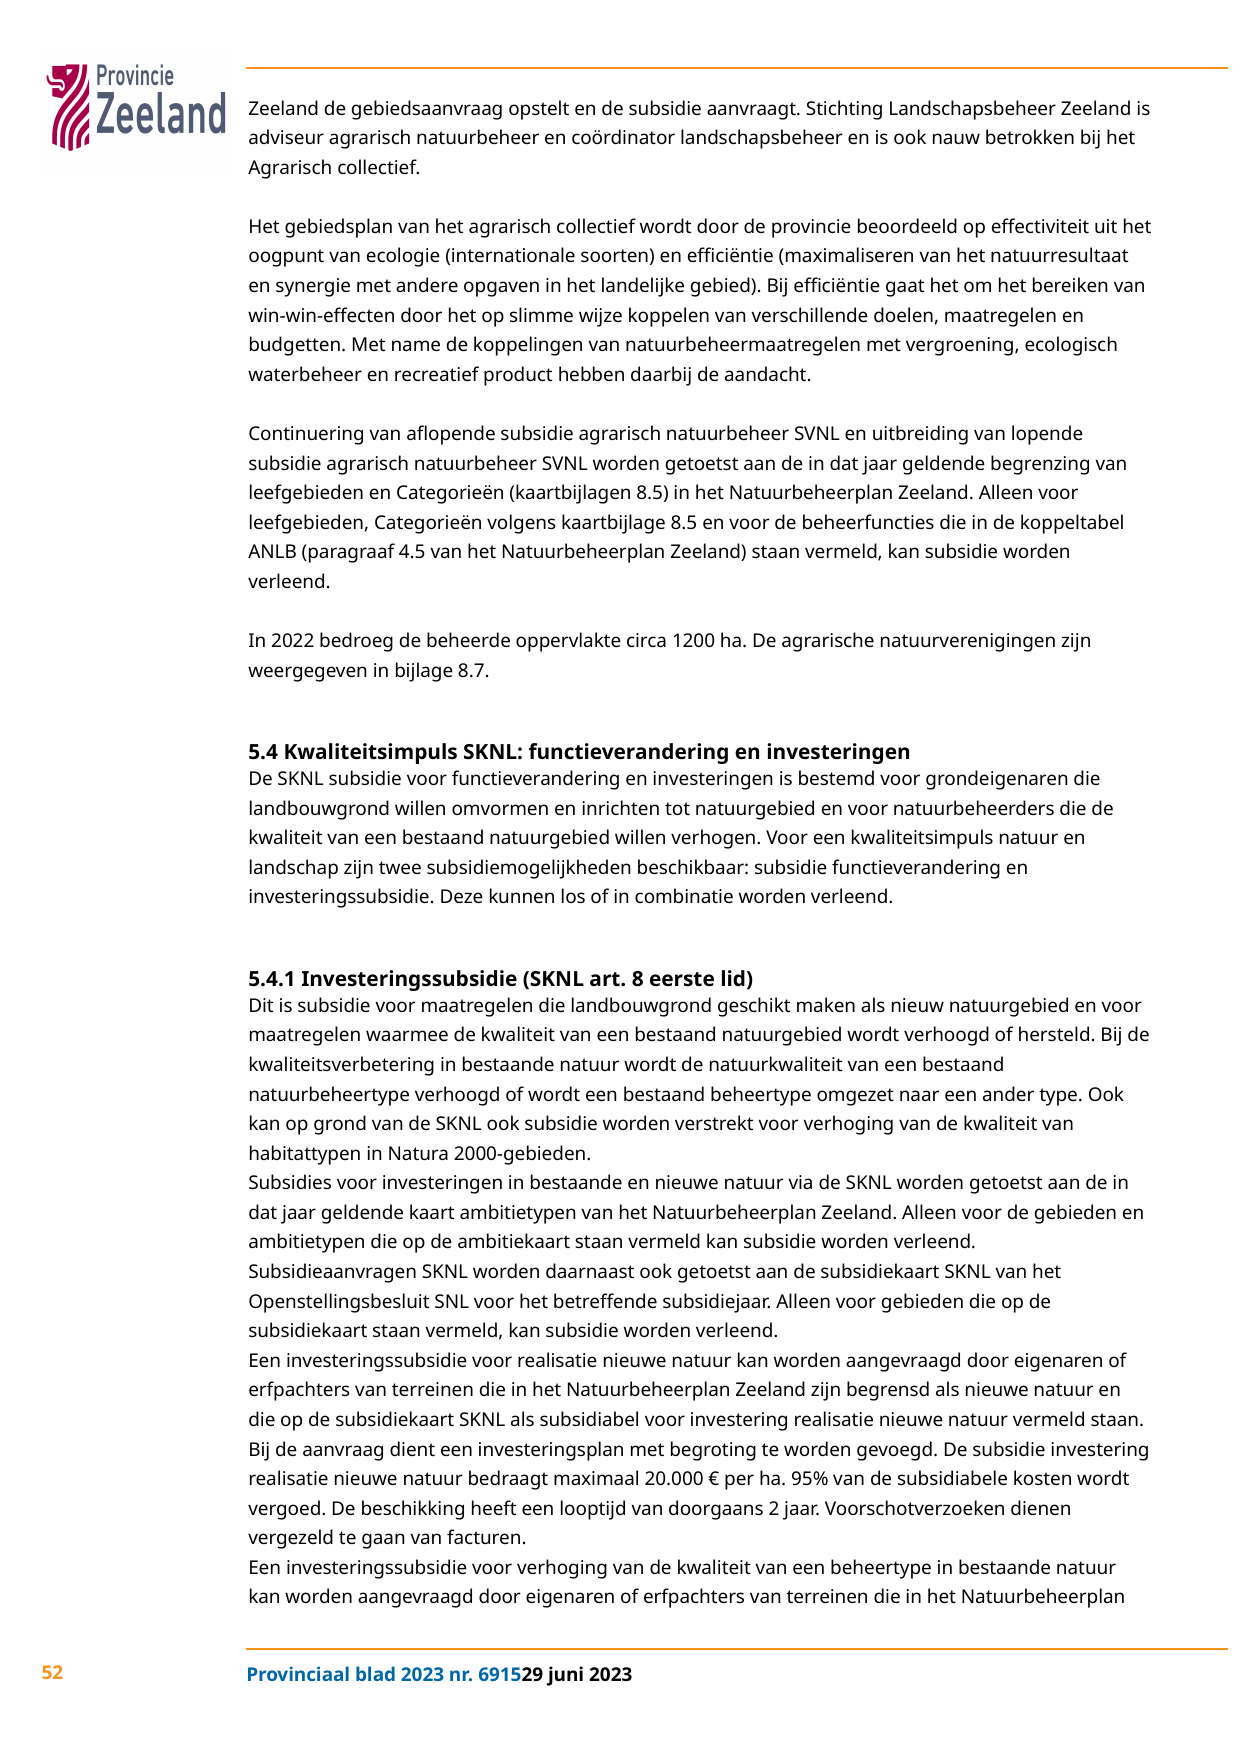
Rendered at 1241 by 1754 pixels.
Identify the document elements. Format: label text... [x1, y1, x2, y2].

text Dit is subsidie voor maatregelen die landbouwgrond geschikt maken als nieuw natuurgebied en voor maatregelen waarmee de kwaliteit van een bestaand natuurgebied wordt verhoogd of hersteld. Bij de kwaliteitsverbetering in bestaande natuur wordt de natuurkwaliteit van een bestaand natuurbeheertype verhoogd of wordt een bestaand beheertype omgezet naar een ander type. Ook kan op grond van de SKNL ook subsidie worden verstrekt voor verhoging van de kwaliteit van habitattypen in Natura 2000-gebieden. [248, 992, 1152, 1166]
text Continuering van aflopende subsidie agrarisch natuurbeheer SVNL en uitbreiding van lopende subsidie agrarisch natuurbeheer SVNL worden getoetst aan de in dat jaar geldende begrenzing van leefgebieden en Categorieën (kaartbijlagen 8.5) in het Natuurbeheerplan Zeeland. Alleen voor leefgebieden, Categorieën volgens kaartbijlage 8.5 en voor de beheerfuncties die in de koppeltabel ANLB (paragraaf 4.5 van het Natuurbeheerplan Zeeland) staan vermeld, kan subsidie worden verleend. [248, 420, 1152, 594]
text Zeeland de gebiedsaanvraag opstelt en de subsidie aanvraagt. Stichting Landschapsbeheer Zeeland is adviseur agrarisch natuurbeheer en coördinator landschapsbeheer en is ook nauw betrokken bij het Agrarisch collectief. [248, 95, 1152, 180]
text Subsidieaanvragen SKNL worden daarnaast ook getoetst aan de subsidiekaart SKNL van het Openstellingsbesluit SNL voor het betreffende subsidiejaar. Alleen voor gebieden die op de subsidiekaart staan vermeld, kan subsidie worden verleend. [248, 1258, 1152, 1343]
text De SKNL subsidie voor functieverandering en investeringen is bestemd voor grondeigenaren die landbouwgrond willen omvormen en inrichten tot natuurgebied en voor natuurbeheerders die de kwaliteit van een bestaand natuurgebied willen verhogen. Voor een kwaliteitsimpuls natuur en landschap zijn twee subsidiemogelijkheden beschikbaar: subsidie functieverandering en investeringssubsidie. Deze kunnen los of in combinatie worden verleend. [248, 765, 1152, 909]
text 5.4 Kwaliteitsimpuls SKNL: functieverandering en investeringen [248, 737, 1152, 765]
text 5.4.1 Investeringssubsidie (SKNL art. 8 eerste lid) [248, 964, 1152, 992]
text Het gebiedsplan van het agrarisch collectief wordt door de provincie beoordeeld op effectiviteit uit het oogpunt van ecologie (internationale soorten) en efficiëntie (maximaliseren van het natuurresultaat en synergie met andere opgaven in het landelijke gebied). Bij efficiëntie gaat het om het bereiken van win-win-effecten door het op slimme wijze koppelen van verschillende doelen, maatregelen en budgetten. Met name de koppelingen van natuurbeheermaatregelen met vergroening, ecologisch waterbeheer en recreatief product hebben daarbij de aandacht. [248, 213, 1152, 387]
picture [41, 47, 231, 172]
text In 2022 bedroeg de beheerde oppervlakte circa 1200 ha. De agrarische natuurverenigingen zijn weergegeven in bijlage 8.7. [248, 627, 1152, 683]
text Subsidies voor investeringen in bestaande en nieuwe natuur via de SKNL worden getoetst aan de in dat jaar geldende kaart ambitietypen van het Natuurbeheerplan Zeeland. Alleen voor de gebieden en ambitietypen die op de ambitiekaart staan vermeld kan subsidie worden verleend. [248, 1169, 1152, 1254]
text Een investeringssubsidie voor realisatie nieuwe natuur kan worden aangevraagd door eigenaren of erfpachters van terreinen die in het Natuurbeheerplan Zeeland zijn begrensd als nieuwe natuur en die op de subsidiekaart SKNL als subsidiabel voor investering realisatie nieuwe natuur vermeld staan. Bij de aanvraag dient een investeringsplan met begroting te worden gevoegd. De subsidie investering realisatie nieuwe natuur bedraagt maximaal 20.000 € per ha. 95% van de subsidiabele kosten wordt vergoed. De beschikking heeft een looptijd van doorgaans 2 jaar. Voorschotverzoeken dienen vergezeld te gaan van facturen. [248, 1347, 1152, 1550]
text Een investeringssubsidie voor verhoging van de kwaliteit van een beheertype in bestaande natuur kan worden aangevraagd door eigenaren of erfpachters van terreinen die in het Natuurbeheerplan [248, 1554, 1152, 1609]
